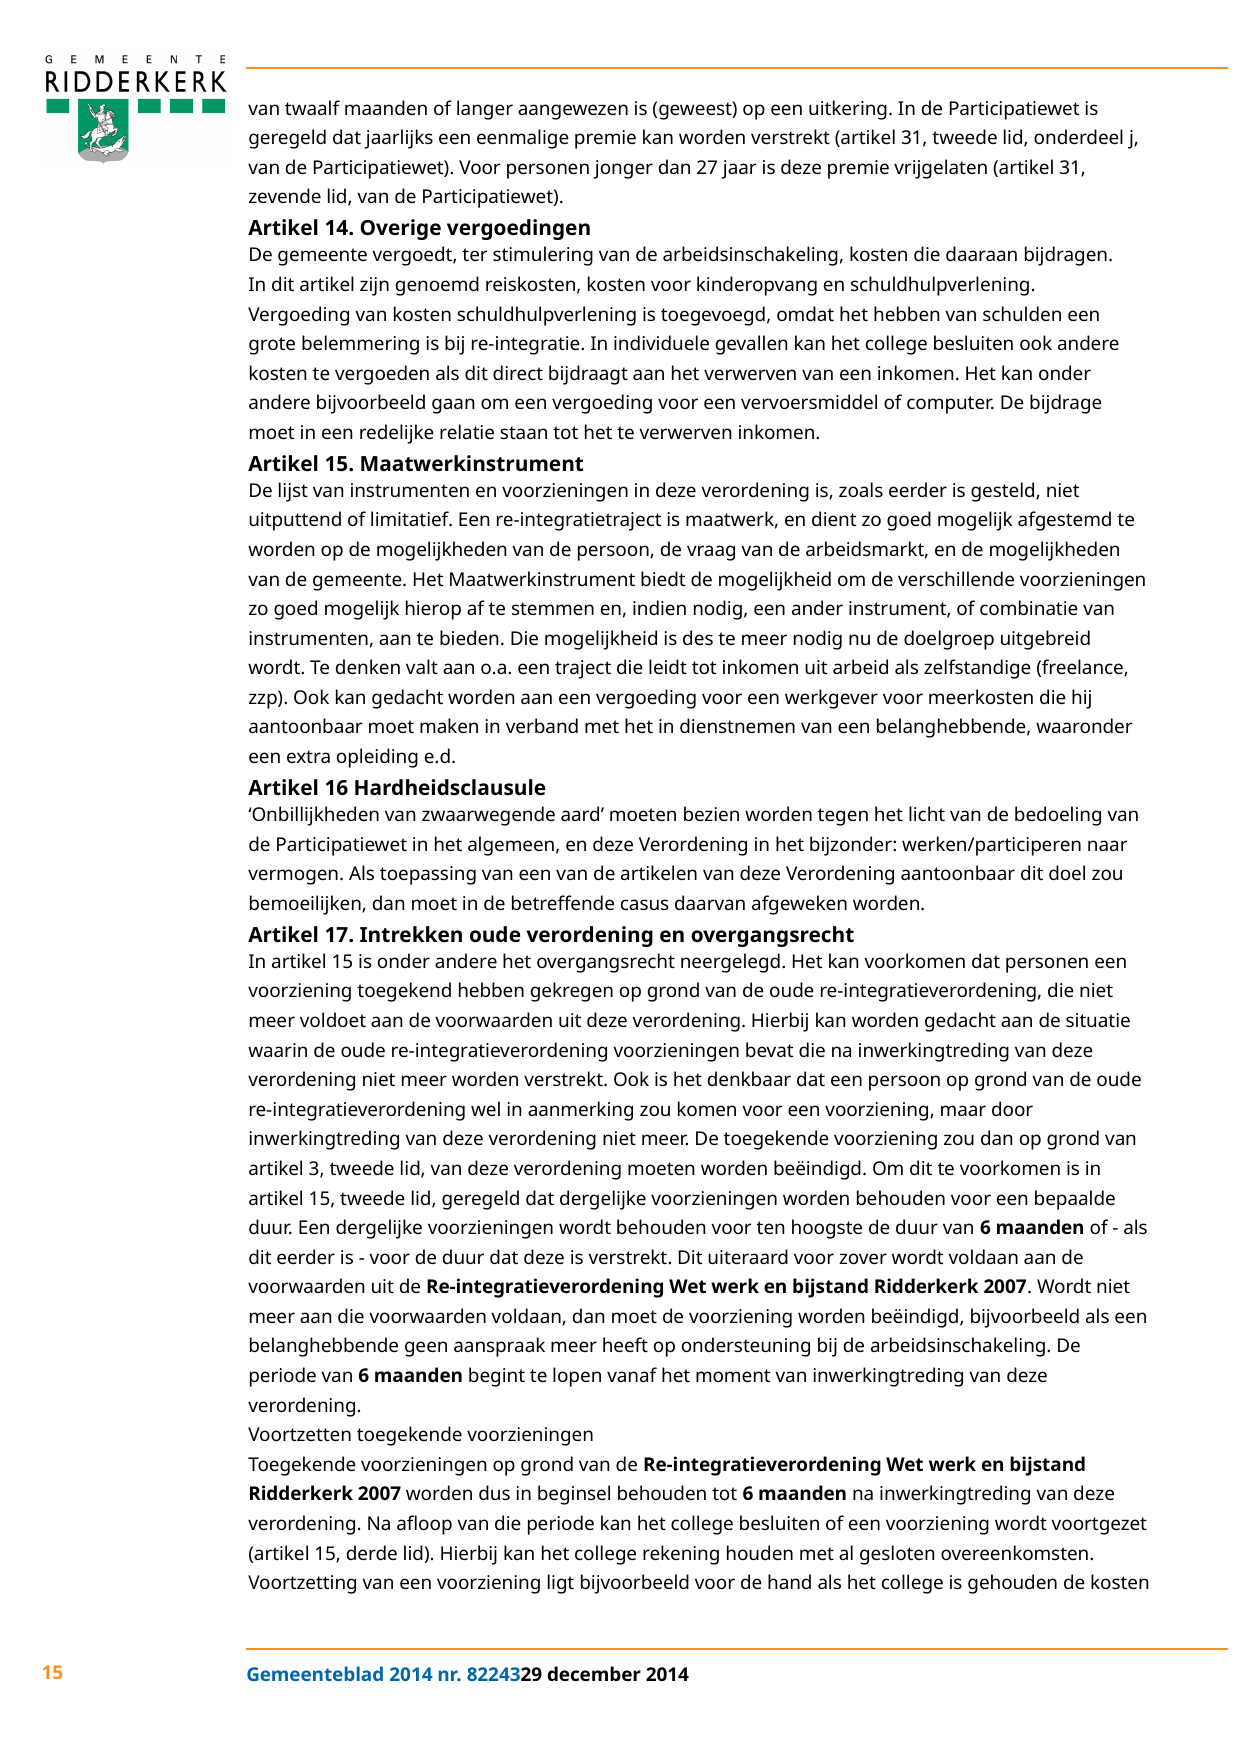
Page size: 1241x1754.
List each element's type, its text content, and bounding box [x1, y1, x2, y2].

text In artikel 15 is onder andere het overgangsrecht neergelegd. Het kan voorkomen dat personen een voorziening toegekend hebben gekregen op grond van de oude re-integratieverordening, die niet meer voldoet aan de voorwaarden uit deze verordening. Hierbij kan worden gedacht aan de situatie waarin de oude re-integratieverordening voorzieningen bevat die na inwerkingtreding van deze verordening niet meer worden verstrekt. Ook is het denkbaar dat een persoon op grond van de oude re-integratieverordening wel in aanmerking zou komen voor een voorziening, maar door inwerkingtreding van deze verordening niet meer. De toegekende voorziening zou dan op grond van artikel 3, tweede lid, van deze verordening moeten worden beëindigd. Om dit te voorkomen is in artikel 15, tweede lid, geregeld dat dergelijke voorzieningen worden behouden voor een bepaalde duur. Een dergelijke voorzieningen wordt behouden voor ten hoogste de duur van 6 maanden of - als dit eerder is - voor de duur dat deze is verstrekt. Dit uiteraard voor zover wordt voldaan aan de voorwaarden uit de Re-integratieverordening Wet werk en bijstand Ridderkerk 2007. Wordt niet meer aan die voorwaarden voldaan, dan moet de voorziening worden beëindigd, bijvoorbeeld als een belanghebbende geen aanspraak meer heeft op ondersteuning bij de arbeidsinschakeling. De periode van 6 maanden begint te lopen vanaf het moment van inwerkingtreding van deze verordening. [248, 948, 1152, 1418]
text Toegekende voorzieningen op grond van de Re-integratieverordening Wet werk en bijstand Ridderkerk 2007 worden dus in beginsel behouden tot 6 maanden na inwerkingtreding van deze verordening. Na afloop van die periode kan het college besluiten of een voorziening wordt voortgezet (artikel 15, derde lid). Hierbij kan het college rekening houden met al gesloten overeenkomsten. Voortzetting van een voorziening ligt bijvoorbeeld voor de hand als het college is gehouden de kosten [248, 1451, 1152, 1595]
text van twaalf maanden of langer aangewezen is (geweest) op een uitkering. In de Participatiewet is geregeld dat jaarlijks een eenmalige premie kan worden verstrekt (artikel 31, tweede lid, onderdeel j, van de Participatiewet). Voor personen jonger dan 27 jaar is deze premie vrijgelaten (artikel 31, zevende lid, van de Participatiewet). [248, 95, 1152, 209]
text Artikel 15. Maatwerkinstrument [248, 449, 1152, 477]
text In dit artikel zijn genoemd reiskosten, kosten voor kinderopvang en schuldhulpverlening. [248, 271, 1152, 297]
text De gemeente vergoedt, ter stimulering van de arbeidsinschakeling, kosten die daaraan bijdragen. [248, 242, 1152, 267]
text Vergoeding van kosten schuldhulpverlening is toegevoegd, omdat het hebben van schulden een grote belemmering is bij re-integratie. In individuele gevallen kan het college besluiten ook andere kosten te vergoeden als dit direct bijdraagt aan het verwerven van een inkomen. Het kan onder andere bijvoorbeeld gaan om een vergoeding voor een vervoersmiddel of computer. De bijdrage moet in een redelijke relatie staan tot het te verwerven inkomen. [248, 301, 1152, 445]
text Artikel 17. Intrekken oude verordening en overgangsrecht [248, 920, 1152, 948]
text Artikel 16 Hardheidsclausule [248, 773, 1152, 801]
text Artikel 14. Overige vergoedingen [248, 213, 1152, 242]
text De lijst van instrumenten en voorzieningen in deze verordening is, zoals eerder is gesteld, niet uitputtend of limitatief. Een re-integratietraject is maatwerk, en dient zo goed mogelijk afgestemd te worden op de mogelijkheden van de persoon, de vraag van de arbeidsmarkt, en de mogelijkheden van de gemeente. Het Maatwerkinstrument biedt de mogelijkheid om de verschillende voorzieningen zo goed mogelijk hierop af te stemmen en, indien nodig, een ander instrument, of combinatie van instrumenten, aan te bieden. Die mogelijkheid is des te meer nodig nu de doelgroep uitgebreid wordt. Te denken valt aan o.a. een traject die leidt tot inkomen uit arbeid als zelfstandige (freelance, zzp). Ook kan gedacht worden aan een vergoeding voor een werkgever voor meerkosten die hij aantoonbaar moet maken in verband met het in dienstnemen van een belanghebbende, waaronder een extra opleiding e.d. [248, 477, 1152, 769]
text Voortzetten toegekende voorzieningen [248, 1421, 1152, 1447]
picture [41, 47, 231, 172]
text ‘Onbillijkheden van zwaarwegende aard’ moeten bezien worden tegen het licht van de bedoeling van de Participatiewet in het algemeen, en deze Verordening in het bijzonder: werken/participeren naar vermogen. Als toepassing van een van de artikelen van deze Verordening aantoonbaar dit doel zou bemoeilijken, dan moet in de betreffende casus daarvan afgeweken worden. [248, 801, 1152, 916]
